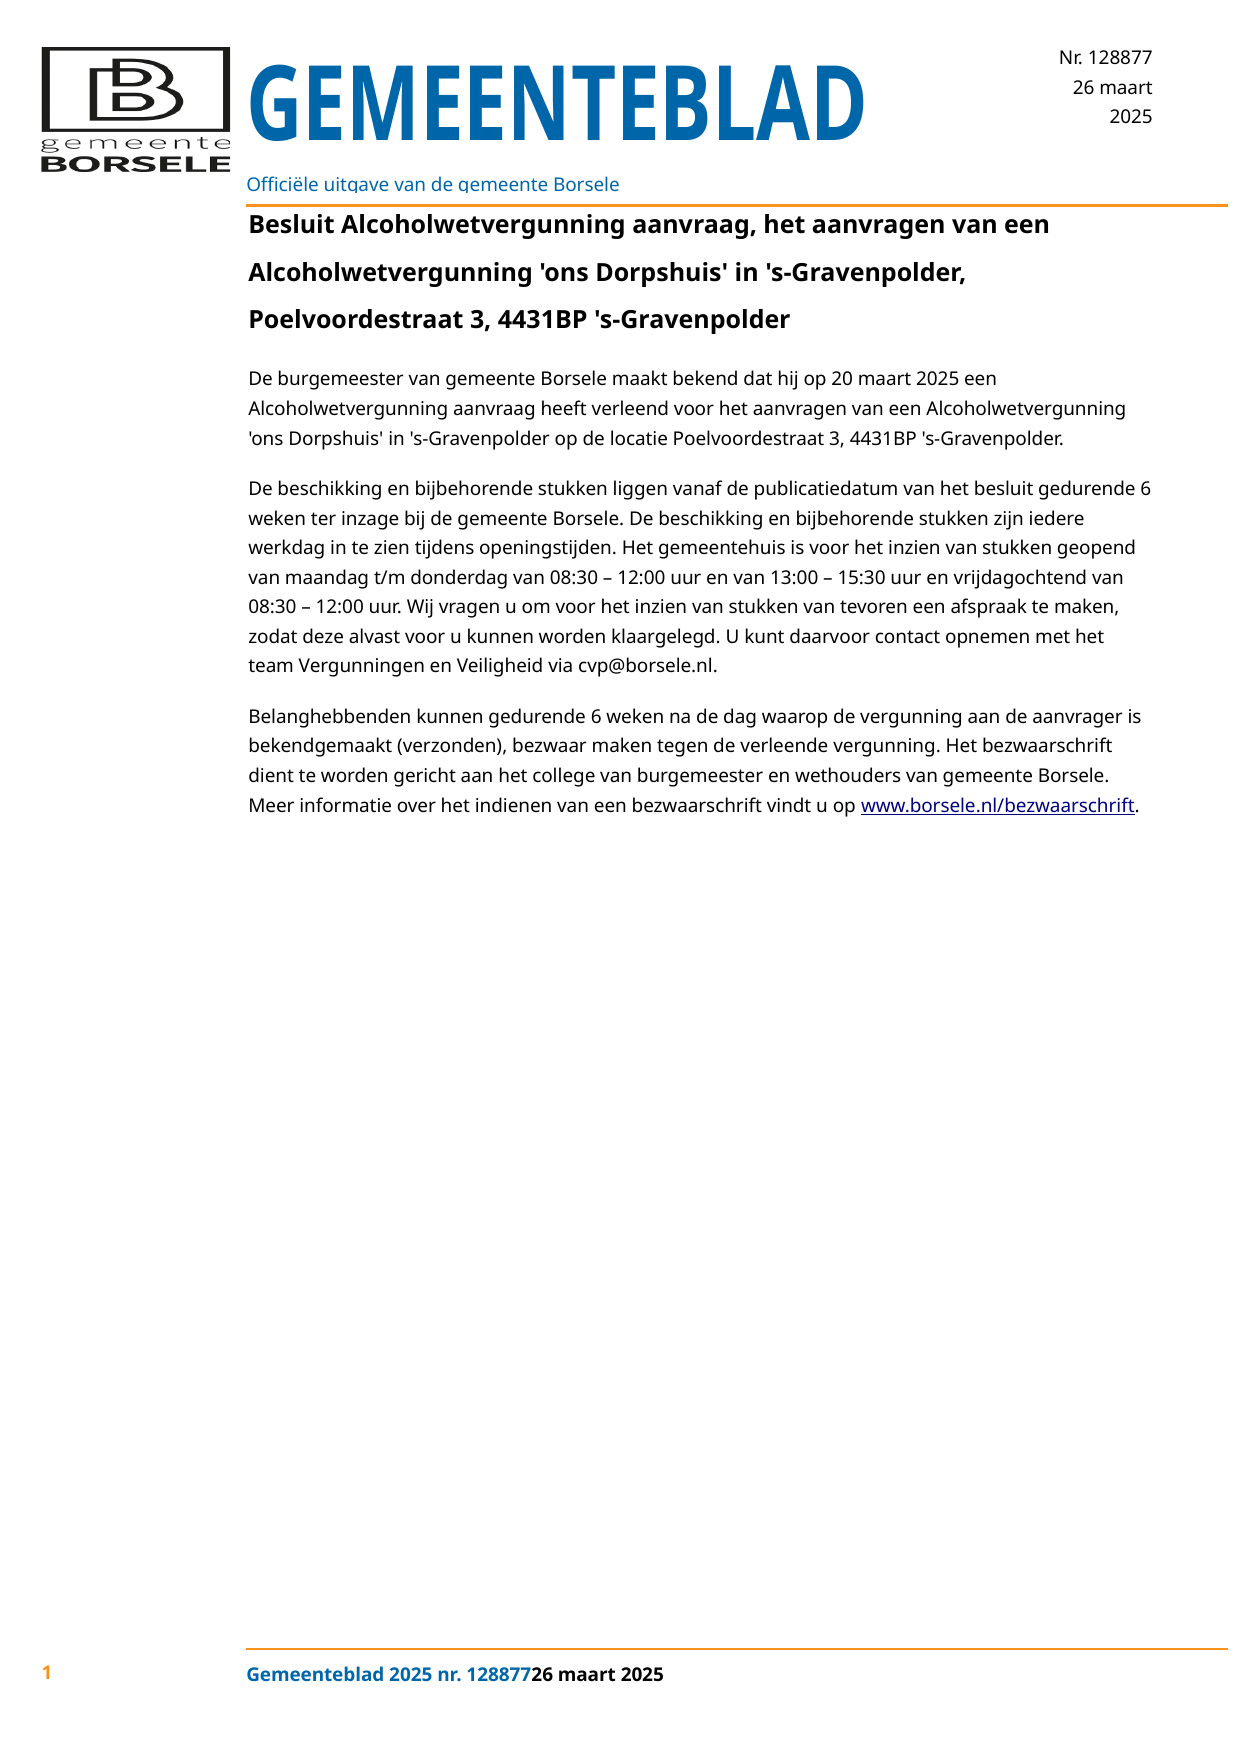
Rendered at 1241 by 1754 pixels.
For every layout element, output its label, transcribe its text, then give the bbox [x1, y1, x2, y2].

text De beschikking en bijbehorende stukken liggen vanaf de publicatiedatum van het besluit gedurende 6 weken ter inzage bij de gemeente Borsele. De beschikking en bijbehorende stukken zijn iedere werkdag in te zien tijdens openingstijden. Het gemeentehuis is voor het inzien van stukken geopend van maandag t/m donderdag van 08:30 – 12:00 uur en van 13:00 – 15:30 uur en vrijdagochtend van 08:30 – 12:00 uur. Wij vragen u om voor het inzien van stukken van tevoren een afspraak te maken, zodat deze alvast voor u kunnen worden klaargelegd. U kunt daarvoor contact opnemen met het team Vergunningen en Veiligheid via cvp@borsele.nl. [248, 475, 1152, 678]
text De burgemeester van gemeente Borsele maakt bekend dat hij op 20 maart 2025 een Alcoholwetvergunning aanvraag heeft verleend voor het aanvragen van een Alcoholwetvergunning 'ons Dorpshuis' in 's-Gravenpolder op de locatie Poelvoordestraat 3, 4431BP 's-Gravenpolder. [248, 366, 1152, 450]
picture [41, 47, 231, 172]
text Belanghebbenden kunnen gedurende 6 weken na de dag waarop de vergunning aan de aanvrager is bekendgemaakt (verzonden), bezwaar maken tegen de verleende vergunning. Het bezwaarschrift dient te worden gericht aan het college van burgemeester en wethouders van gemeente Borsele. Meer informatie over het indienen van een bezwaarschrift vindt u op www.borsele.nl/bezwaarschrift. [248, 703, 1152, 817]
text Besluit Alcoholwetvergunning aanvraag, het aanvragen van een Alcoholwetvergunning 'ons Dorpshuis' in 's-Gravenpolder, Poelvoordestraat 3, 4431BP 's-Gravenpolder [248, 207, 1152, 336]
